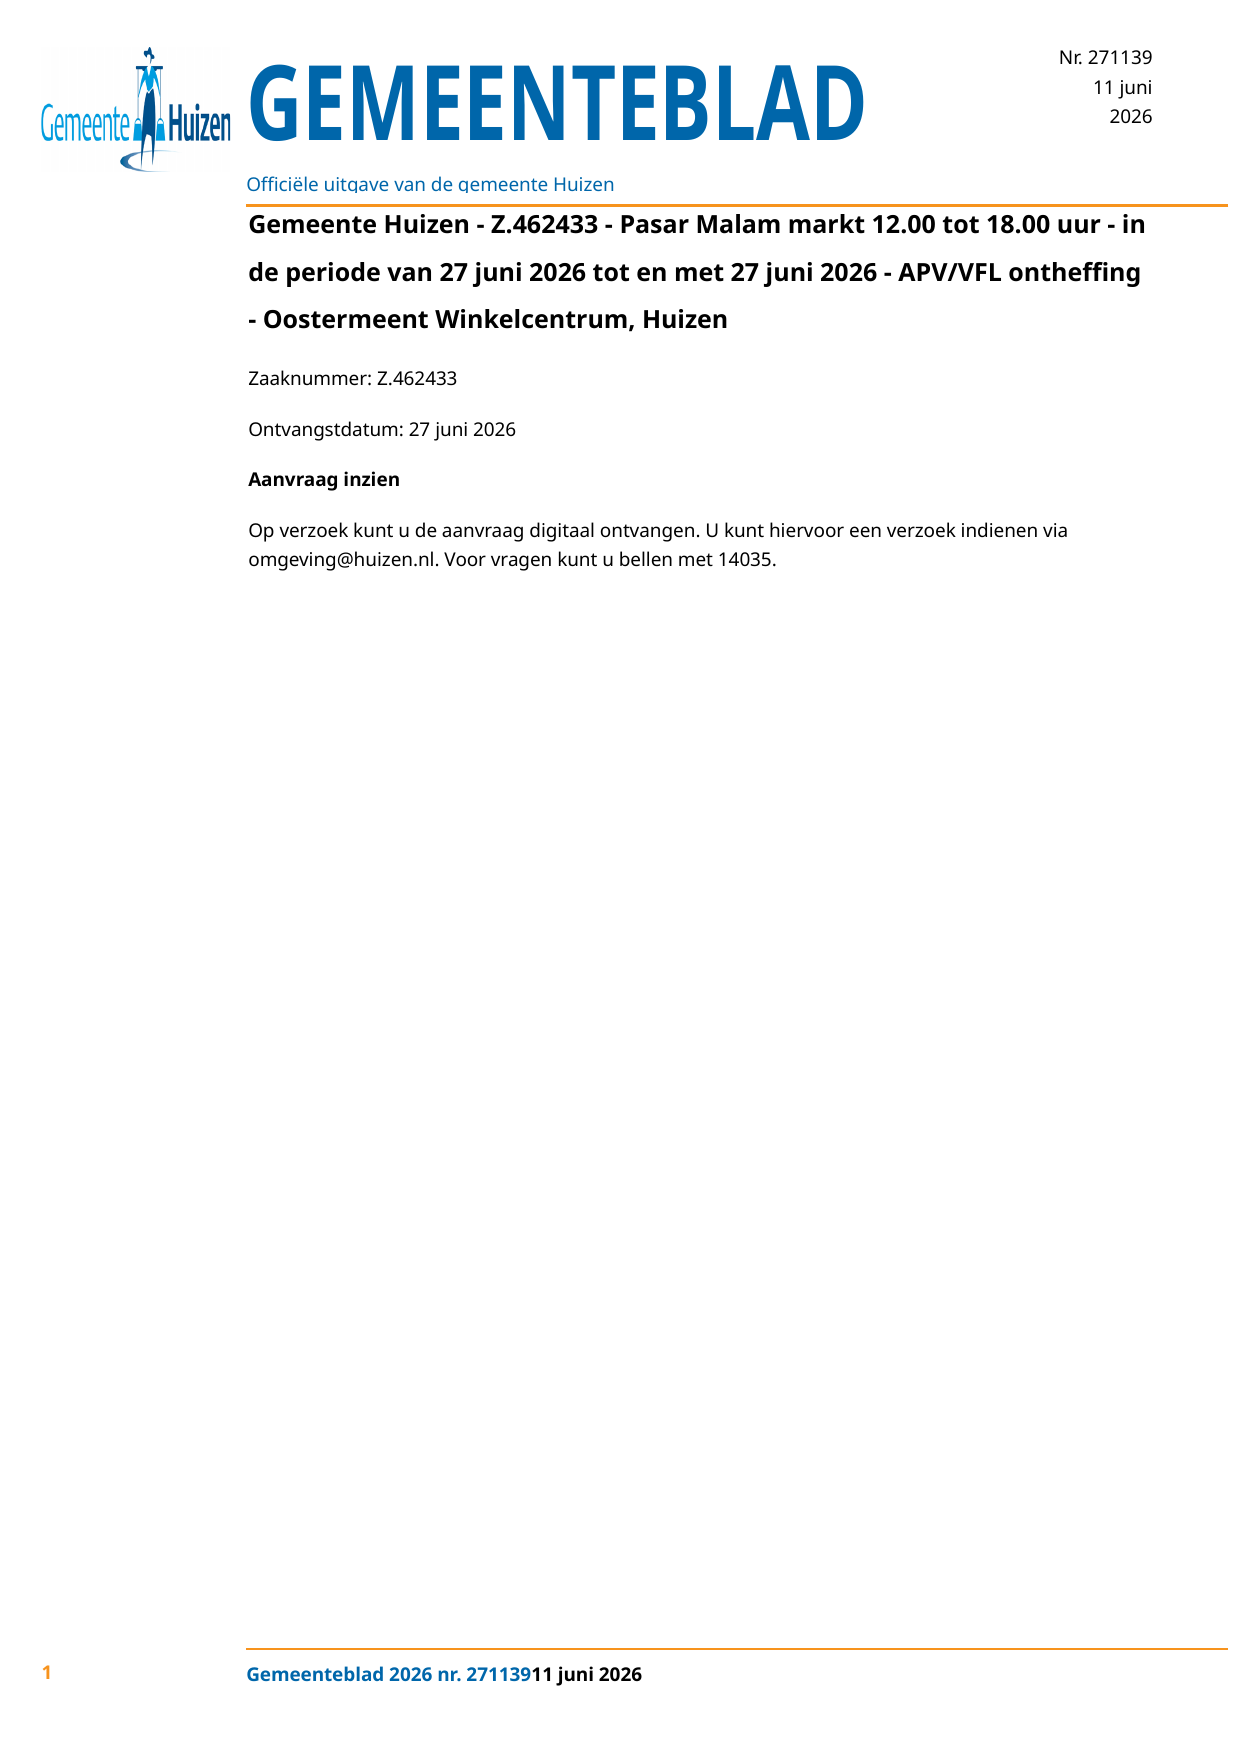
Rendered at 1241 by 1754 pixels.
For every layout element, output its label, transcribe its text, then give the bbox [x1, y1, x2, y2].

picture [41, 47, 231, 172]
text Ontvangstdatum: 27 juni 2026 [248, 416, 1152, 442]
text Zaaknummer: Z.462433 [248, 366, 1152, 391]
text Aanvraag inzien [248, 466, 1152, 492]
text Gemeente Huizen - Z.462433 - Pasar Malam markt 12.00 tot 18.00 uur - in de periode van 27 juni 2026 tot en met 27 juni 2026 - APV/VFL ontheffing - Oostermeent Winkelcentrum, Huizen [248, 207, 1152, 336]
text Op verzoek kunt u de aanvraag digitaal ontvangen. U kunt hiervoor een verzoek indienen via omgeving@huizen.nl. Voor vragen kunt u bellen met 14035. [248, 517, 1152, 572]
